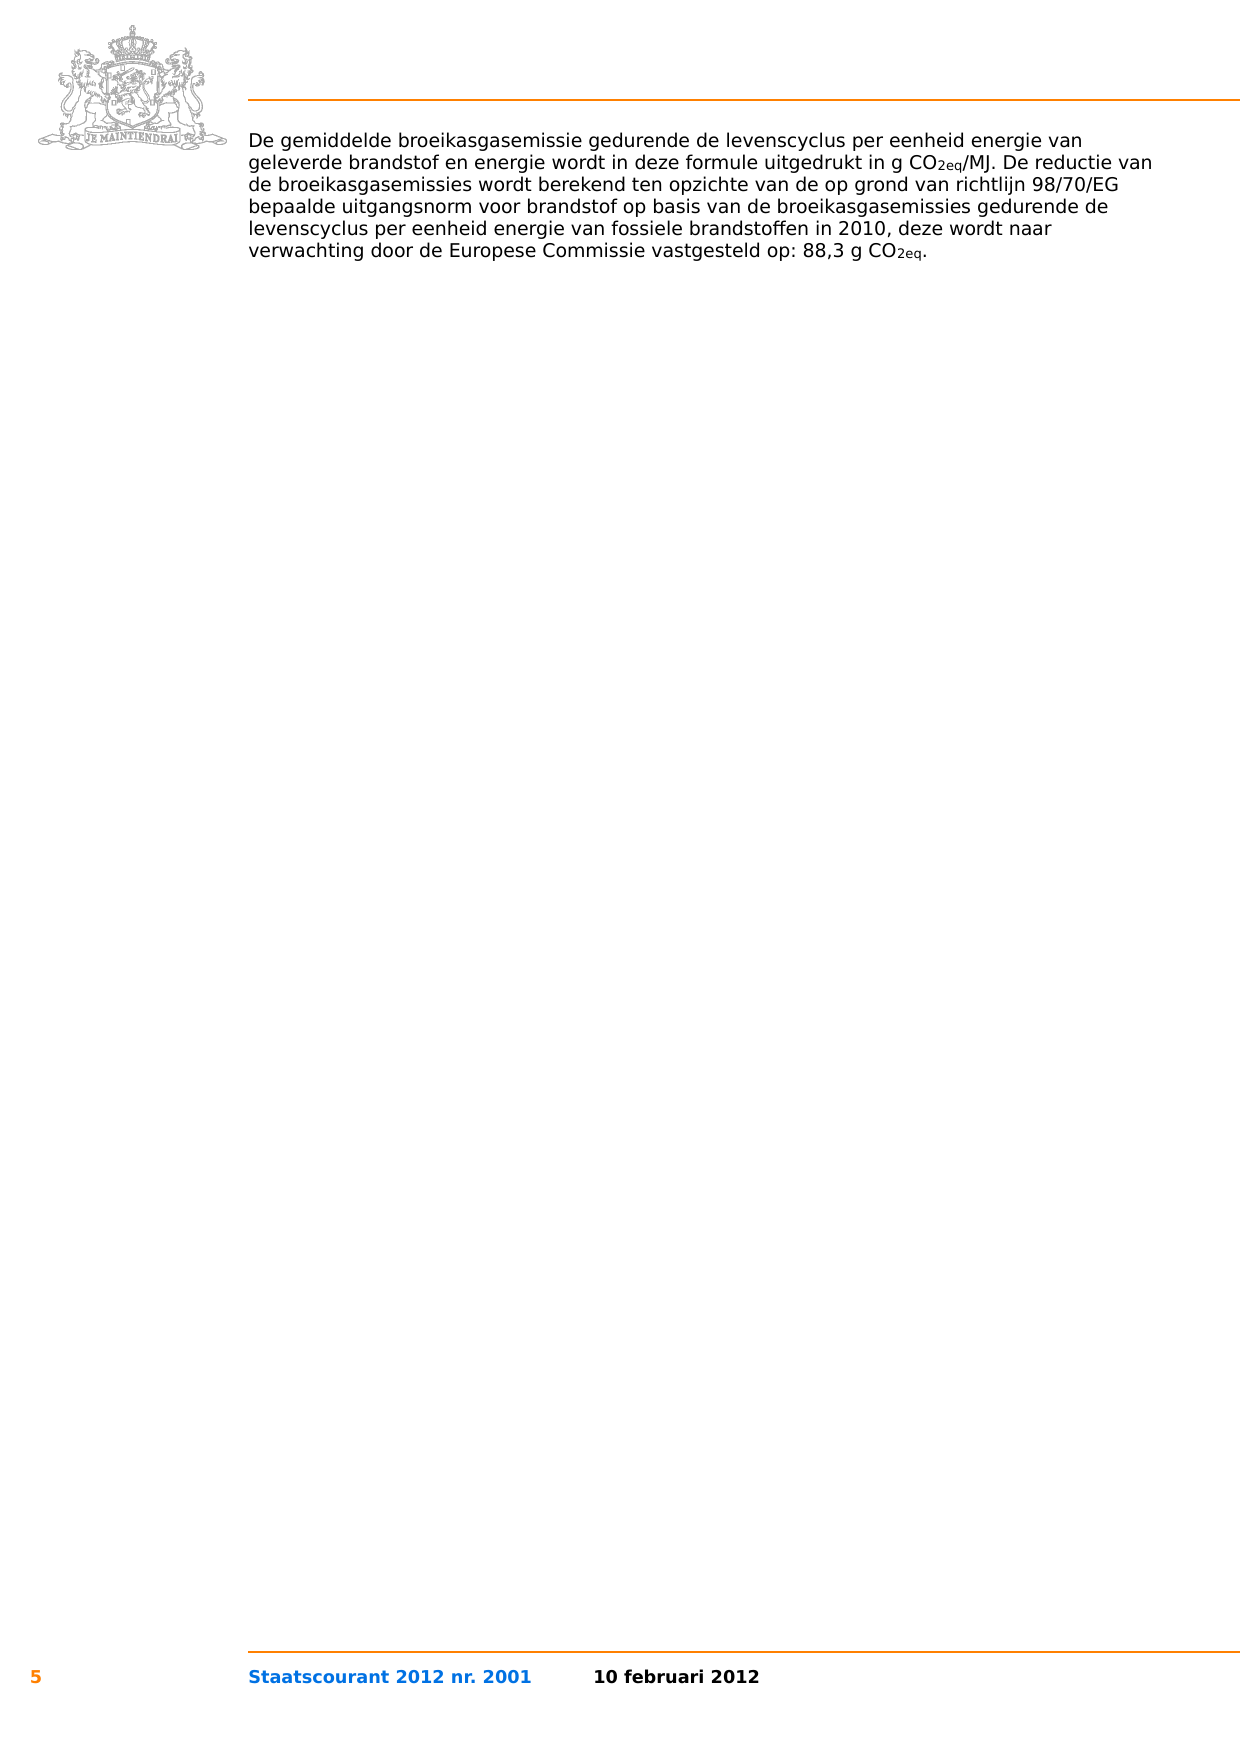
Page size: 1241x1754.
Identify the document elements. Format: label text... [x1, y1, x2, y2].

picture [38, 25, 227, 150]
text De gemiddelde broeikasgasemissie gedurende de levenscyclus per eenheid energie van geleverde brandstof en energie wordt in deze formule uitgedrukt in g CO2eq/MJ. De reductie van de broeikasgasemissies wordt berekend ten opzichte van de op grond van richtlijn 98/70/EG bepaalde uitgangsnorm voor brandstof op basis van de broeikasgasemissies gedurende de levenscyclus per eenheid energie van fossiele brandstoffen in 2010, deze wordt naar verwachting door de Europese Commissie vastgesteld op: 88,3 g CO2eq. [248, 130, 1163, 262]
